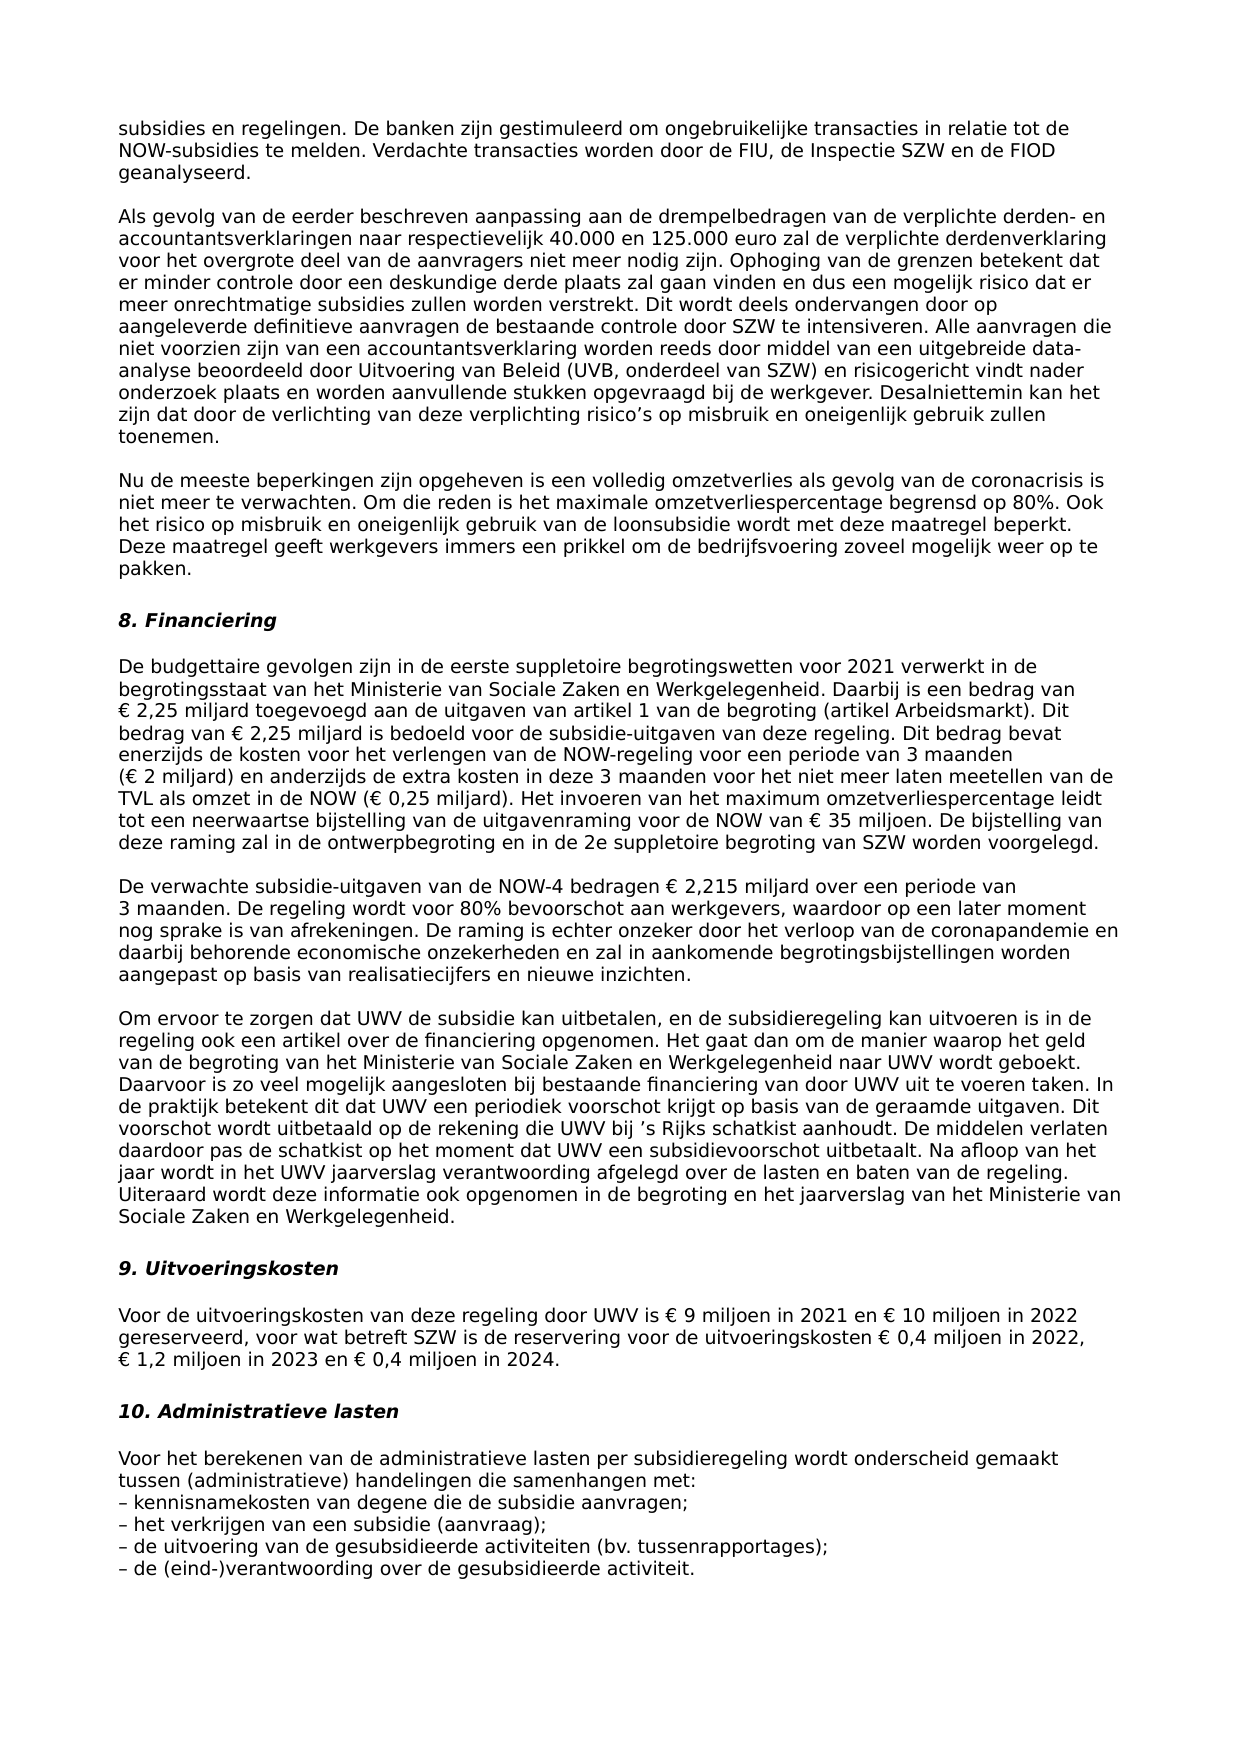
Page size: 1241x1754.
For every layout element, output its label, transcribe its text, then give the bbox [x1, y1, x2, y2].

text Om ervoor te zorgen dat UWV de subsidie kan uitbetalen, en de subsidieregeling kan uitvoeren is in de regeling ook een artikel over de financiering opgenomen. Het gaat dan om de manier waarop het geld van de begroting van het Ministerie van Sociale Zaken en Werkgelegenheid naar UWV wordt geboekt. Daarvoor is zo veel mogelijk aangesloten bij bestaande financiering van door UWV uit te voeren taken. In de praktijk betekent dit dat UWV een periodiek voorschot krijgt op basis van de geraamde uitgaven. Dit voorschot wordt uitbetaald op de rekening die UWV bij ’s Rijks schatkist aanhoudt. De middelen verlaten daardoor pas de schatkist op het moment dat UWV een subsidievoorschot uitbetaalt. Na afloop van het jaar wordt in het UWV jaarverslag verantwoording afgelegd over de lasten en baten van de regeling. Uiteraard wordt deze informatie ook opgenomen in de begroting en het jaarverslag van het Ministerie van Sociale Zaken en Werkgelegenheid. [118, 1008, 1122, 1228]
text Als gevolg van de eerder beschreven aanpassing aan de drempelbedragen van de verplichte derden- en accountantsverklaringen naar respectievelijk 40.000 en 125.000 euro zal de verplichte derdenverklaring voor het overgrote deel van de aanvragers niet meer nodig zijn. Ophoging van de grenzen betekent dat er minder controle door een deskundige derde plaats zal gaan vinden en dus een mogelijk risico dat er meer onrechtmatige subsidies zullen worden verstrekt. Dit wordt deels ondervangen door op aangeleverde definitieve aanvragen de bestaande controle door SZW te intensiveren. Alle aanvragen die niet voorzien zijn van een accountantsverklaring worden reeds door middel van een uitgebreide data-analyse beoordeeld door Uitvoering van Beleid (UVB, onderdeel van SZW) en risicogericht vindt nader onderzoek plaats en worden aanvullende stukken opgevraagd bij de werkgever. Desalniettemin kan het zijn dat door de verlichting van deze verplichting risico’s op misbruik en oneigenlijk gebruik zullen toenemen. [118, 206, 1122, 448]
text – het verkrijgen van een subsidie (aanvraag); [118, 1513, 1122, 1536]
subtitle 10. Administratieve lasten [118, 1401, 1122, 1423]
text subsidies en regelingen. De banken zijn gestimuleerd om ongebruikelijke transacties in relatie tot de NOW-subsidies te melden. Verdachte transacties worden door de FIU, de Inspectie SZW en de FIOD geanalyseerd. [118, 118, 1122, 184]
text – kennisnamekosten van degene die de subsidie aanvragen; [118, 1492, 1122, 1513]
text – de (eind-)verantwoording over de gesubsidieerde activiteit. [118, 1557, 1122, 1579]
subtitle 8. Financiering [118, 609, 1122, 631]
text Voor het berekenen van de administratieve lasten per subsidieregeling wordt onderscheid gemaakt tussen (administratieve) handelingen die samenhangen met: [118, 1448, 1122, 1492]
text Voor de uitvoeringskosten van deze regeling door UWV is € 9 miljoen in 2021 en € 10 miljoen in 2022 gereserveerd, voor wat betreft SZW is de reservering voor de uitvoeringskosten € 0,4 miljoen in 2022, € 1,2 miljoen in 2023 en € 0,4 miljoen in 2024. [118, 1305, 1122, 1371]
text De verwachte subsidie-uitgaven van de NOW-4 bedragen € 2,215 miljard over een periode van 3 maanden. De regeling wordt voor 80% bevoorschot aan werkgevers, waardoor op een later moment nog sprake is van afrekeningen. De raming is echter onzeker door het verloop van de coronapandemie en daarbij behorende economische onzekerheden en zal in aankomende begrotingsbijstellingen worden aangepast op basis van realisatiecijfers en nieuwe inzichten. [118, 876, 1122, 986]
text Nu de meeste beperkingen zijn opgeheven is een volledig omzetverlies als gevolg van de coronacrisis is niet meer te verwachten. Om die reden is het maximale omzetverliespercentage begrensd op 80%. Ook het risico op misbruik en oneigenlijk gebruik van de loonsubsidie wordt met deze maatregel beperkt. Deze maatregel geeft werkgevers immers een prikkel om de bedrijfsvoering zoveel mogelijk weer op te pakken. [118, 469, 1122, 579]
text – de uitvoering van de gesubsidieerde activiteiten (bv. tussenrapportages); [118, 1536, 1122, 1557]
text De budgettaire gevolgen zijn in de eerste suppletoire begrotingswetten voor 2021 verwerkt in de begrotingsstaat van het Ministerie van Sociale Zaken en Werkgelegenheid. Daarbij is een bedrag van € 2,25 miljard toegevoegd aan de uitgaven van artikel 1 van de begroting (artikel Arbeidsmarkt). Dit bedrag van € 2,25 miljard is bedoeld voor de subsidie-uitgaven van deze regeling. Dit bedrag bevat enerzijds de kosten voor het verlengen van de NOW-regeling voor een periode van 3 maanden (€ 2 miljard) en anderzijds de extra kosten in deze 3 maanden voor het niet meer laten meetellen van de TVL als omzet in de NOW (€ 0,25 miljard). Het invoeren van het maximum omzetverliespercentage leidt tot een neerwaartse bijstelling van de uitgavenraming voor de NOW van € 35 miljoen. De bijstelling van deze raming zal in de ontwerpbegroting en in de 2e suppletoire begroting van SZW worden voorgelegd. [118, 656, 1122, 854]
subtitle 9. Uitvoeringskosten [118, 1258, 1122, 1280]
